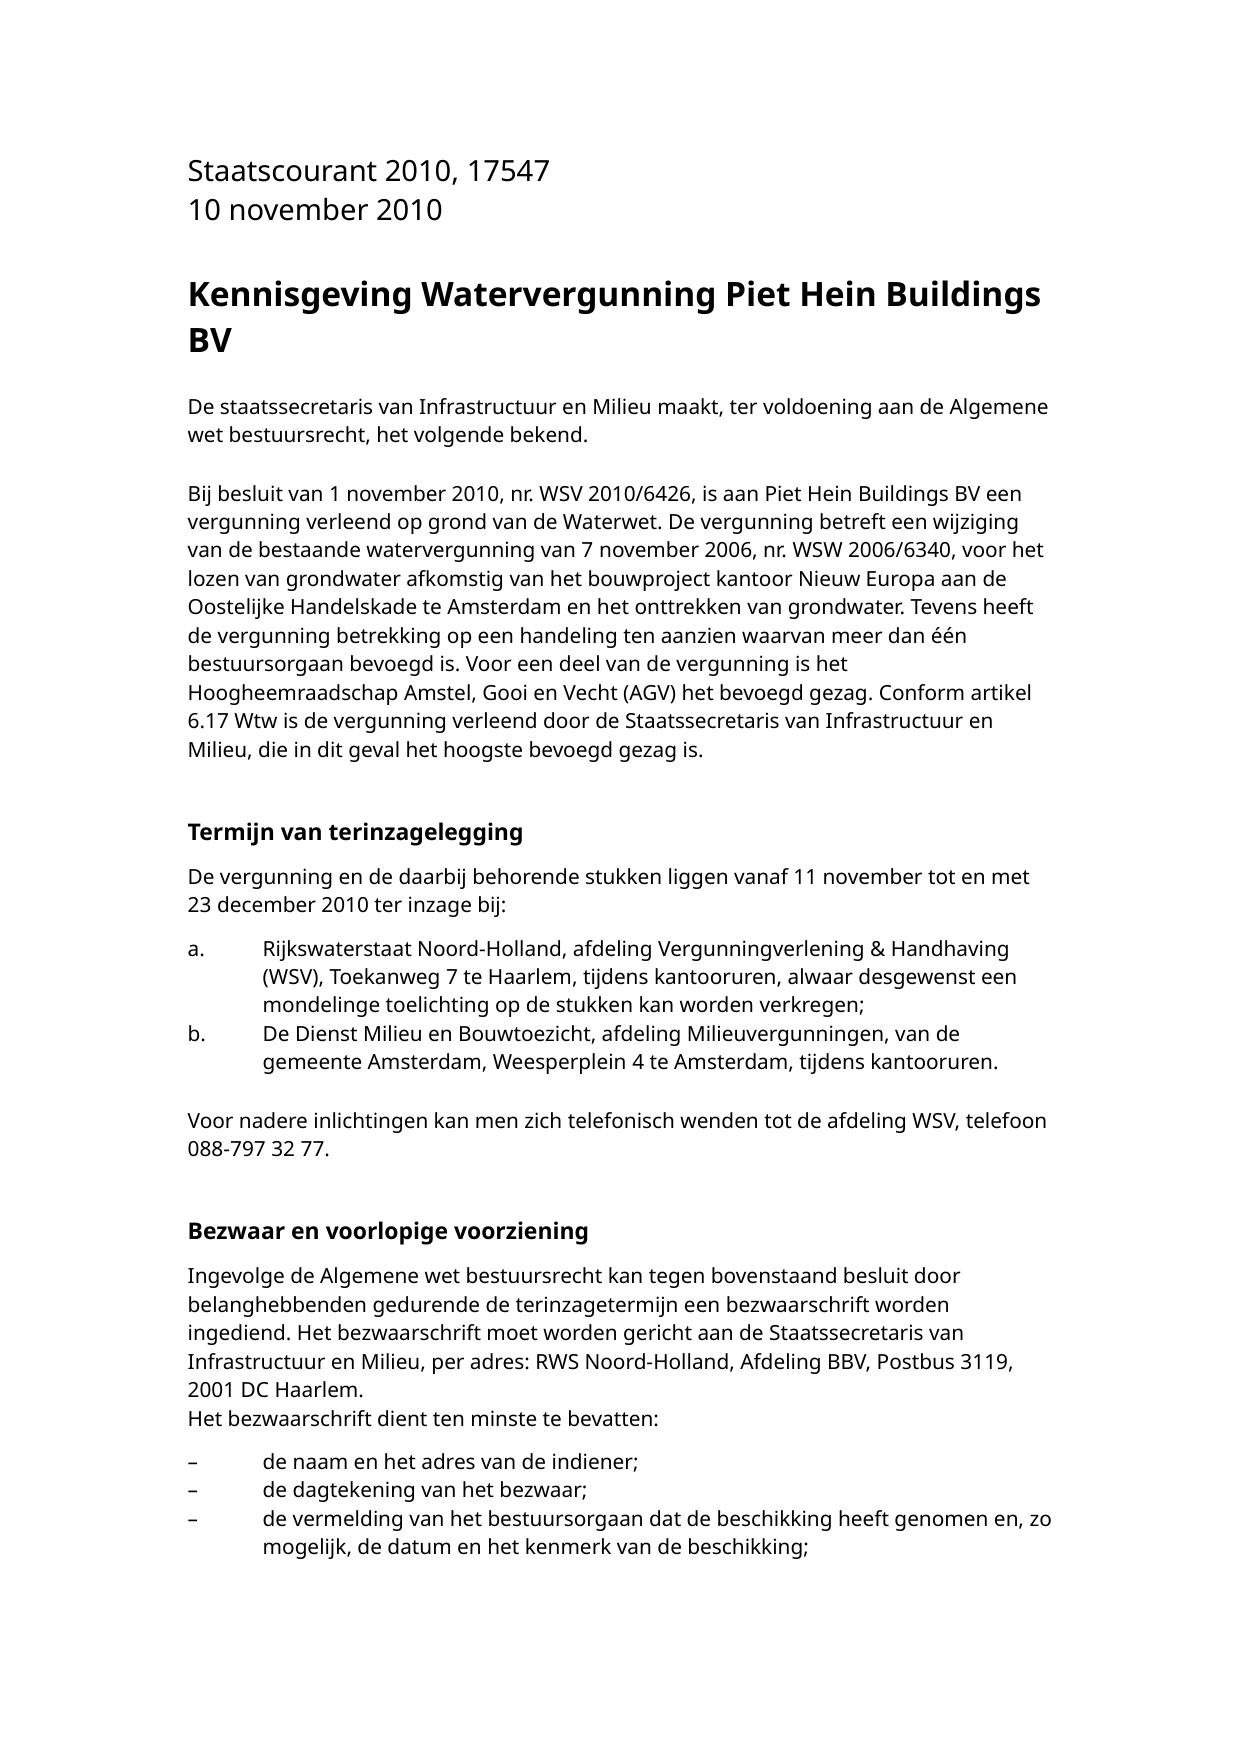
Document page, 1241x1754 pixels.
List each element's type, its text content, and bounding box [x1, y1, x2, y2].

list de vermelding van het bestuursorgaan dat de beschikking heeft genomen en, zo mogelijk, de datum en het kenmerk van de beschikking; [187, 1504, 1053, 1561]
text Bij besluit van 1 november 2010, nr. WSV 2010/6426, is aan Piet Hein Buildings BV een vergunning verleend op grond van de Waterwet. De vergunning betreft een wijziging van de bestaande watervergunning van 7 november 2006, nr. WSW 2006/6340, voor het lozen van grondwater afkomstig van het bouwproject kantoor Nieuw Europa aan de Oostelijke Handelskade te Amsterdam en het onttrekken van grondwater. Tevens heeft de vergunning betrekking op een handeling ten aanzien waarvan meer dan één bestuursorgaan bevoegd is. Voor een deel van de vergunning is het Hoogheemraadschap Amstel, Gooi en Vecht (AGV) het bevoegd gezag. Conform artikel 6.17 Wtw is de vergunning verleend door de Staatssecretaris van Infrastructuur en Milieu, die in dit geval het hoogste bevoegd gezag is. [187, 479, 1053, 763]
text 10 november 2010 [187, 190, 1053, 229]
list de dagtekening van het bezwaar; [187, 1476, 1053, 1504]
text De vergunning en de daarbij behorende stukken liggen vanaf 11 november tot en met 23 december 2010 ter inzage bij: [187, 862, 1053, 919]
list Rijkswaterstaat Noord-Holland, afdeling Vergunningverlening & Handhaving (WSV), Toekanweg 7 te Haarlem, tijdens kantooruren, alwaar desgewenst een mondelinge toelichting op de stukken kan worden verkregen; [187, 934, 1053, 1019]
text Staatscourant 2010, 17547 [187, 150, 1053, 190]
text Voor nadere inlichtingen kan men zich telefonisch wenden tot de afdeling WSV, telefoon 088-797 32 77. [187, 1106, 1053, 1163]
text De staatssecretaris van Infrastructuur en Milieu maakt, ter voldoening aan de Algemene wet bestuursrecht, het volgende bekend. [187, 392, 1053, 449]
list de naam en het adres van de indiener; [187, 1447, 1053, 1476]
list De Dienst Milieu en Bouwtoezicht, afdeling Milieuvergunningen, van de gemeente Amsterdam, Weesperplein 4 te Amsterdam, tijdens kantooruren. [187, 1019, 1053, 1076]
text Het bezwaarschrift dient ten minste te bevatten: [187, 1404, 1053, 1432]
text Ingevolge de Algemene wet bestuursrecht kan tegen bovenstaand besluit door belanghebbenden gedurende de terinzagetermijn een bezwaarschrift worden ingediend. Het bezwaarschrift moet worden gericht aan de Staatssecretaris van Infrastructuur en Milieu, per adres: RWS Noord-Holland, Afdeling BBV, Postbus 3119, 2001 DC Haarlem. [187, 1262, 1053, 1404]
subtitle Kennisgeving Watervergunning Piet Hein Buildings BV [187, 271, 1053, 362]
subtitle Bezwaar en voorlopige voorziening [187, 1215, 1053, 1247]
subtitle Termijn van terinzagelegging [187, 816, 1053, 847]
